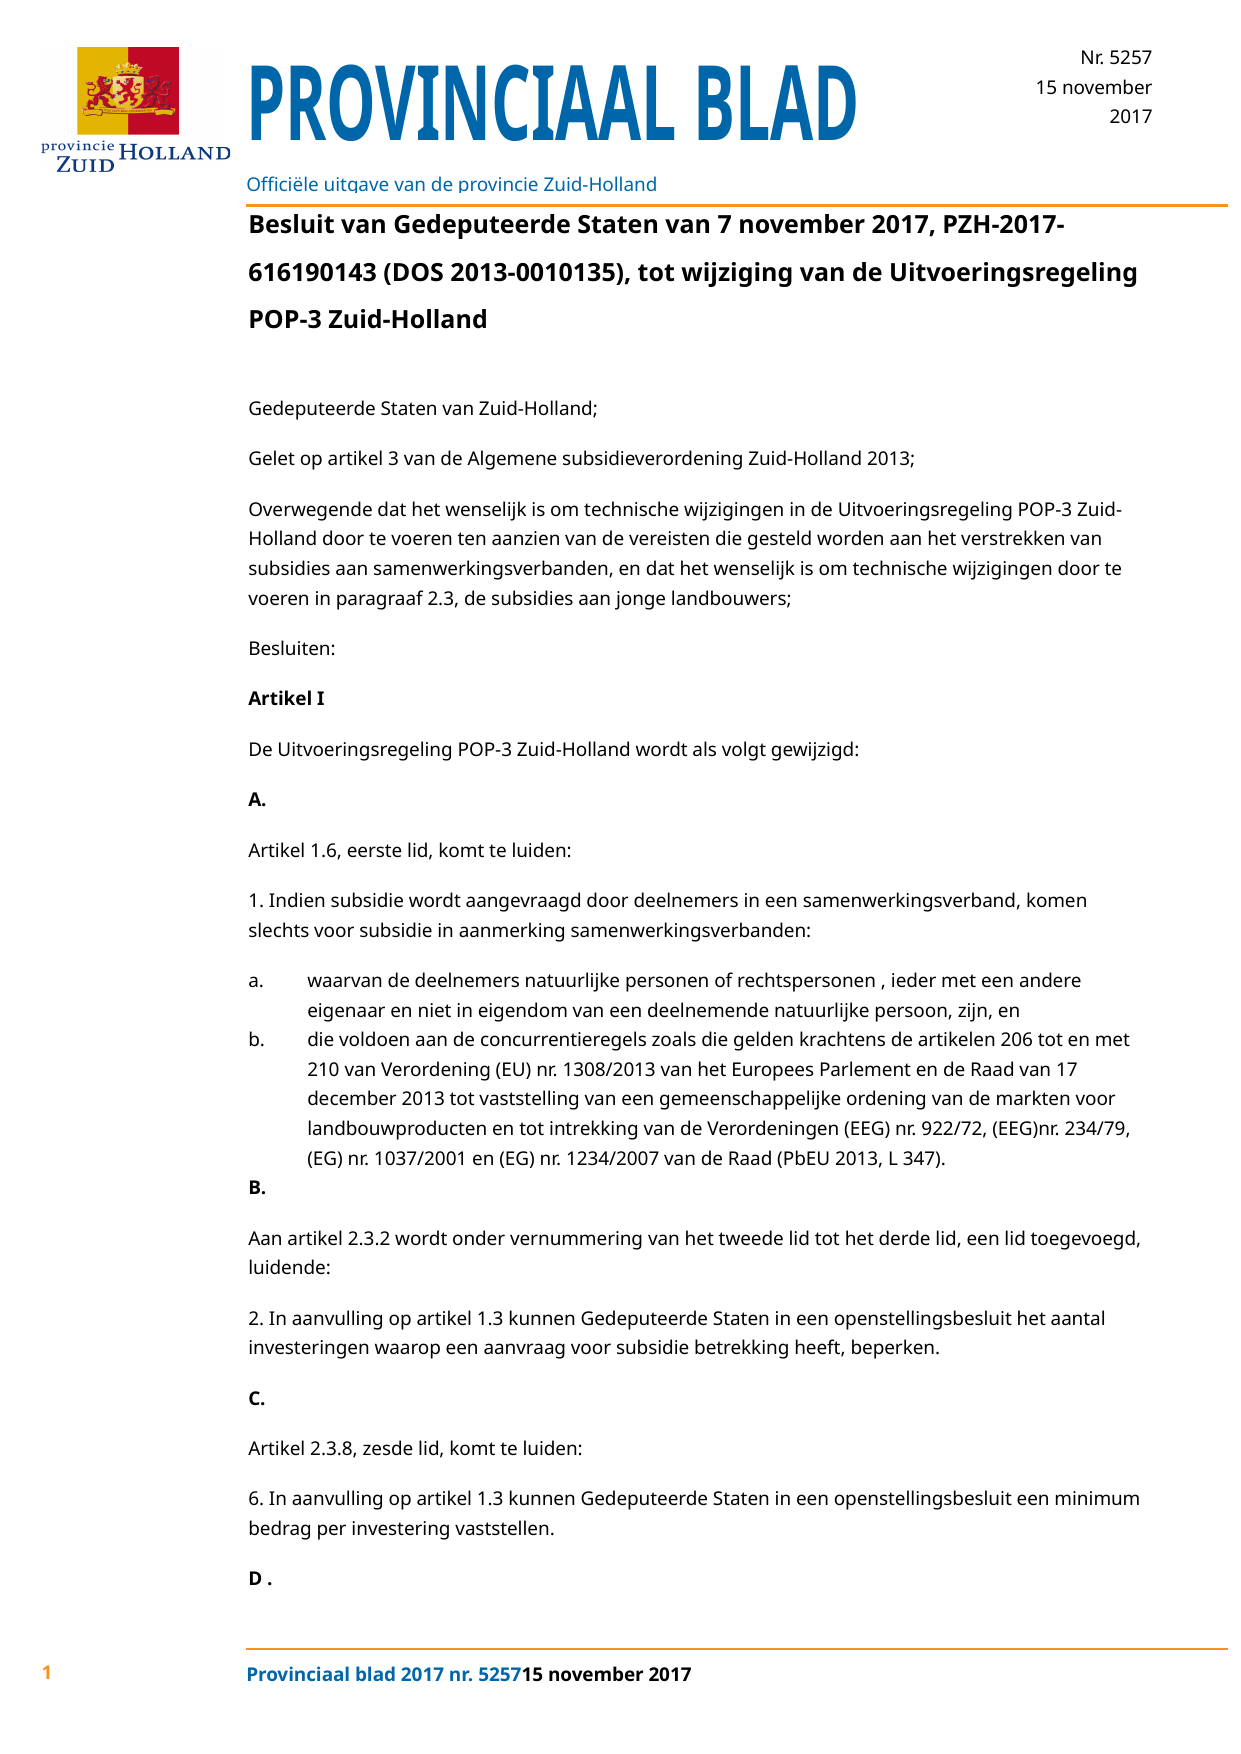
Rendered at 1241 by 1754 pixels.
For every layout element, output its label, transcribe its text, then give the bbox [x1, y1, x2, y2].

text B. [248, 1174, 1152, 1200]
text C. [248, 1385, 1152, 1410]
text De Uitvoeringsregeling POP-3 Zuid-Holland wordt als volgt gewijzigd: [248, 736, 1152, 762]
text A. [248, 786, 1152, 812]
text 2. In aanvulling op artikel 1.3 kunnen Gedeputeerde Staten in een openstellingsbesluit het aantal investeringen waarop een aanvraag voor subsidie betrekking heeft, beperken. [248, 1305, 1152, 1360]
text Artikel 2.3.8, zesde lid, komt te luiden: [248, 1435, 1152, 1461]
text D . [248, 1566, 1152, 1591]
text 1. Indien subsidie wordt aangevraagd door deelnemers in een samenwerkingsverband, komen slechts voor subsidie in aanmerking samenwerkingsverbanden: [248, 887, 1152, 942]
text Artikel I [248, 686, 1152, 711]
text Artikel 1.6, eerste lid, komt te luiden: [248, 837, 1152, 862]
text 6. In aanvulling op artikel 1.3 kunnen Gedeputeerde Staten in een openstellingsbesluit een minimum bedrag per investering vaststellen. [248, 1486, 1152, 1541]
text Besluiten: [248, 635, 1152, 661]
list die voldoen aan de concurrentieregels zoals die gelden krachtens de artikelen 206 tot en met 210 van Verordening (EU) nr. 1308/2013 van het Europees Parlement en de Raad van 17 december 2013 tot vaststelling van een gemeenschappelijke ordening van de markten voor landbouwproducten en tot intrekking van de Verordeningen (EEG) nr. 922/72, (EEG)nr. 234/79, (EG) nr. 1037/2001 en (EG) nr. 1234/2007 van de Raad (PbEU 2013, L 347). [248, 1026, 1152, 1170]
list waarvan de deelnemers natuurlijke personen of rechtspersonen , ieder met een andere eigenaar en niet in eigendom van een deelnemende natuurlijke persoon, zijn, en [248, 967, 1152, 1022]
picture [41, 47, 231, 172]
text Gedeputeerde Staten van Zuid-Holland; [248, 395, 1152, 421]
text Gelet op artikel 3 van de Algemene subsidieverordening Zuid-Holland 2013; [248, 446, 1152, 471]
text Aan artikel 2.3.2 wordt onder vernummering van het tweede lid tot het derde lid, een lid toegevoegd, luidende: [248, 1225, 1152, 1280]
text Besluit van Gedeputeerde Staten van 7 november 2017, PZH-2017-616190143 (DOS 2013-0010135), tot wijziging van de Uitvoeringsregeling POP-3 Zuid-Holland [248, 207, 1152, 336]
text Overwegende dat het wenselijk is om technische wijzigingen in de Uitvoeringsregeling POP-3 Zuid-Holland door te voeren ten aanzien van de vereisten die gesteld worden aan het verstrekken van subsidies aan samenwerkingsverbanden, en dat het wenselijk is om technische wijzigingen door te voeren in paragraaf 2.3, de subsidies aan jonge landbouwers; [248, 496, 1152, 610]
